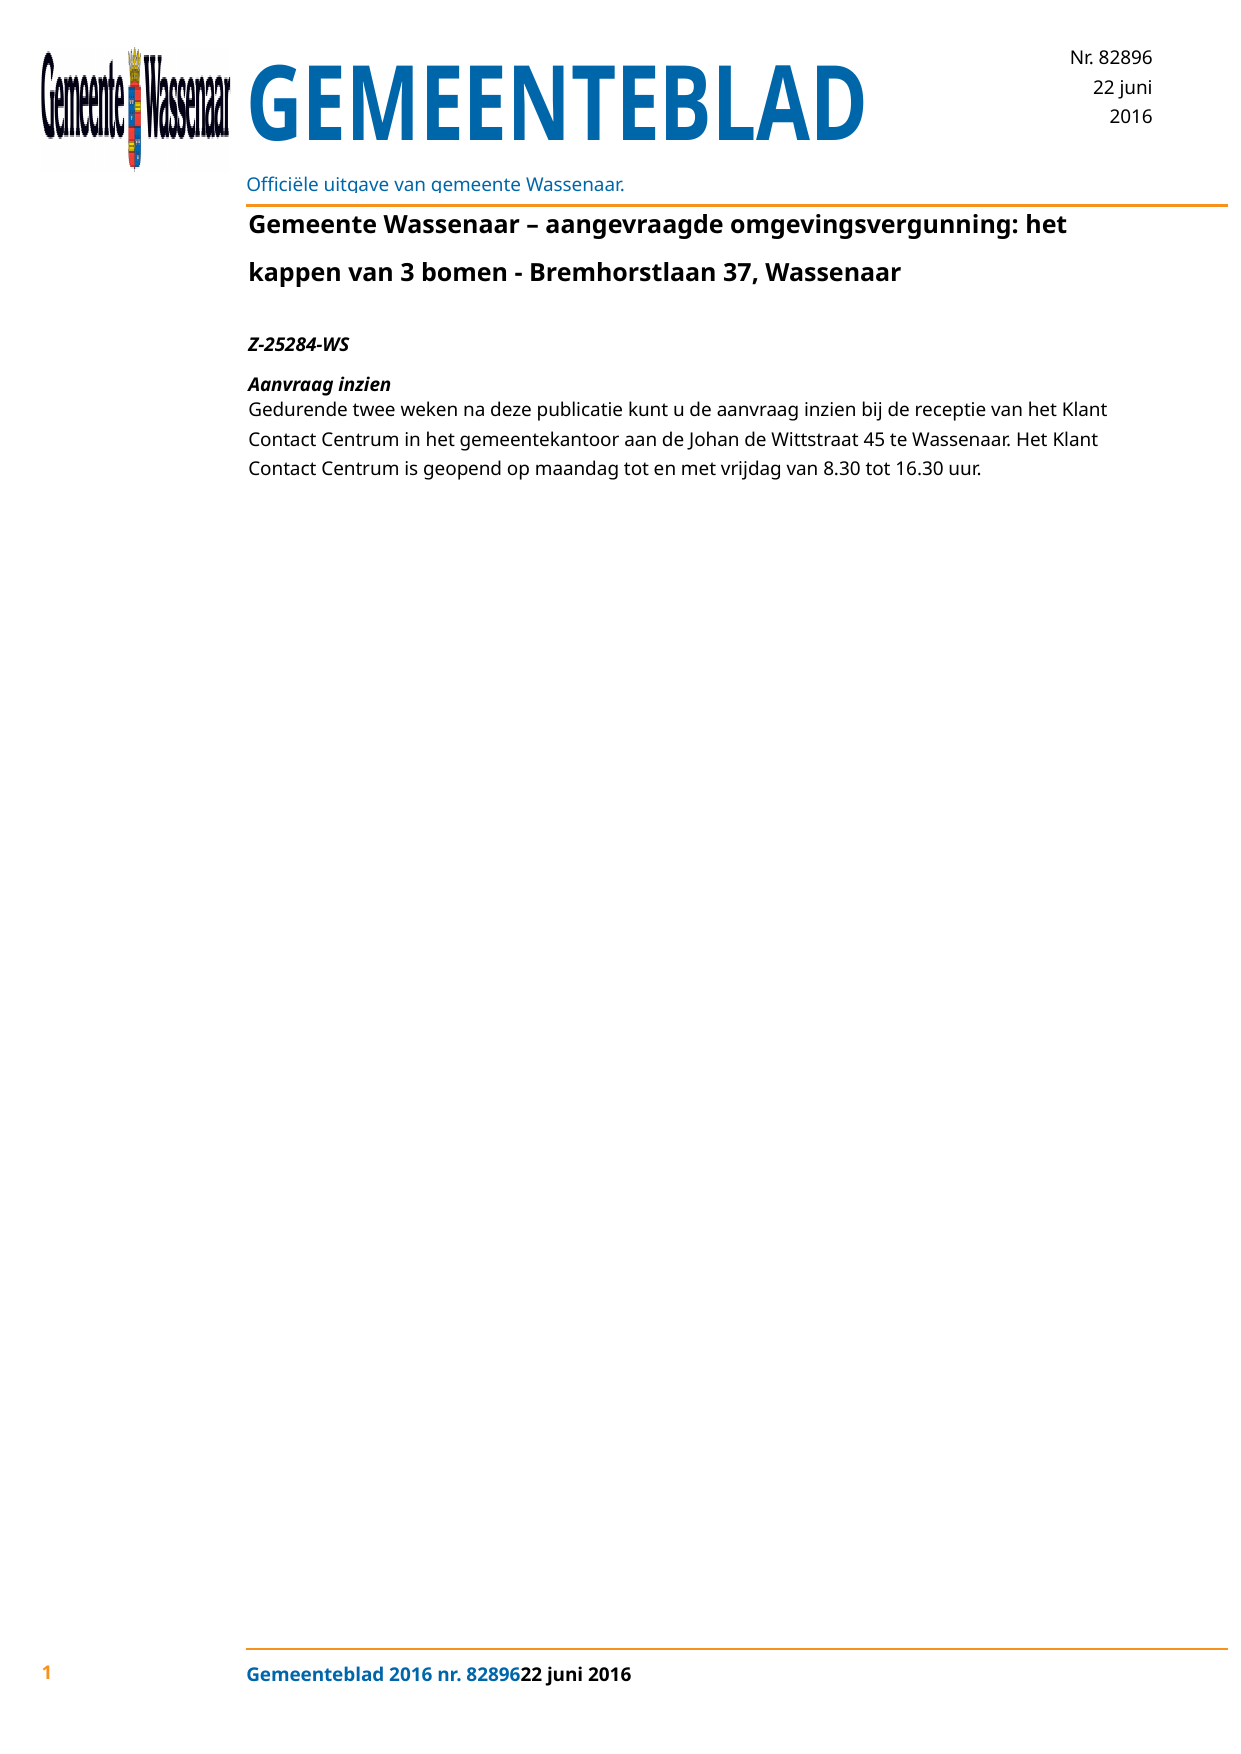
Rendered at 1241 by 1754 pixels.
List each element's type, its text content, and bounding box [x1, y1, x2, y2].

text Aanvraag inzien [248, 371, 1152, 396]
picture [41, 47, 231, 172]
text Gemeente Wassenaar – aangevraagde omgevingsvergunning: het kappen van 3 bomen - Bremhorstlaan 37, Wassenaar [248, 207, 1152, 288]
text Z-25284-WS [248, 331, 1152, 357]
text Gedurende twee weken na deze publicatie kunt u de aanvraag inzien bij de receptie van het Klant Contact Centrum in het gemeentekantoor aan de Johan de Wittstraat 45 te Wassenaar. Het Klant Contact Centrum is geopend op maandag tot en met vrijdag van 8.30 tot 16.30 uur. [248, 396, 1152, 481]
